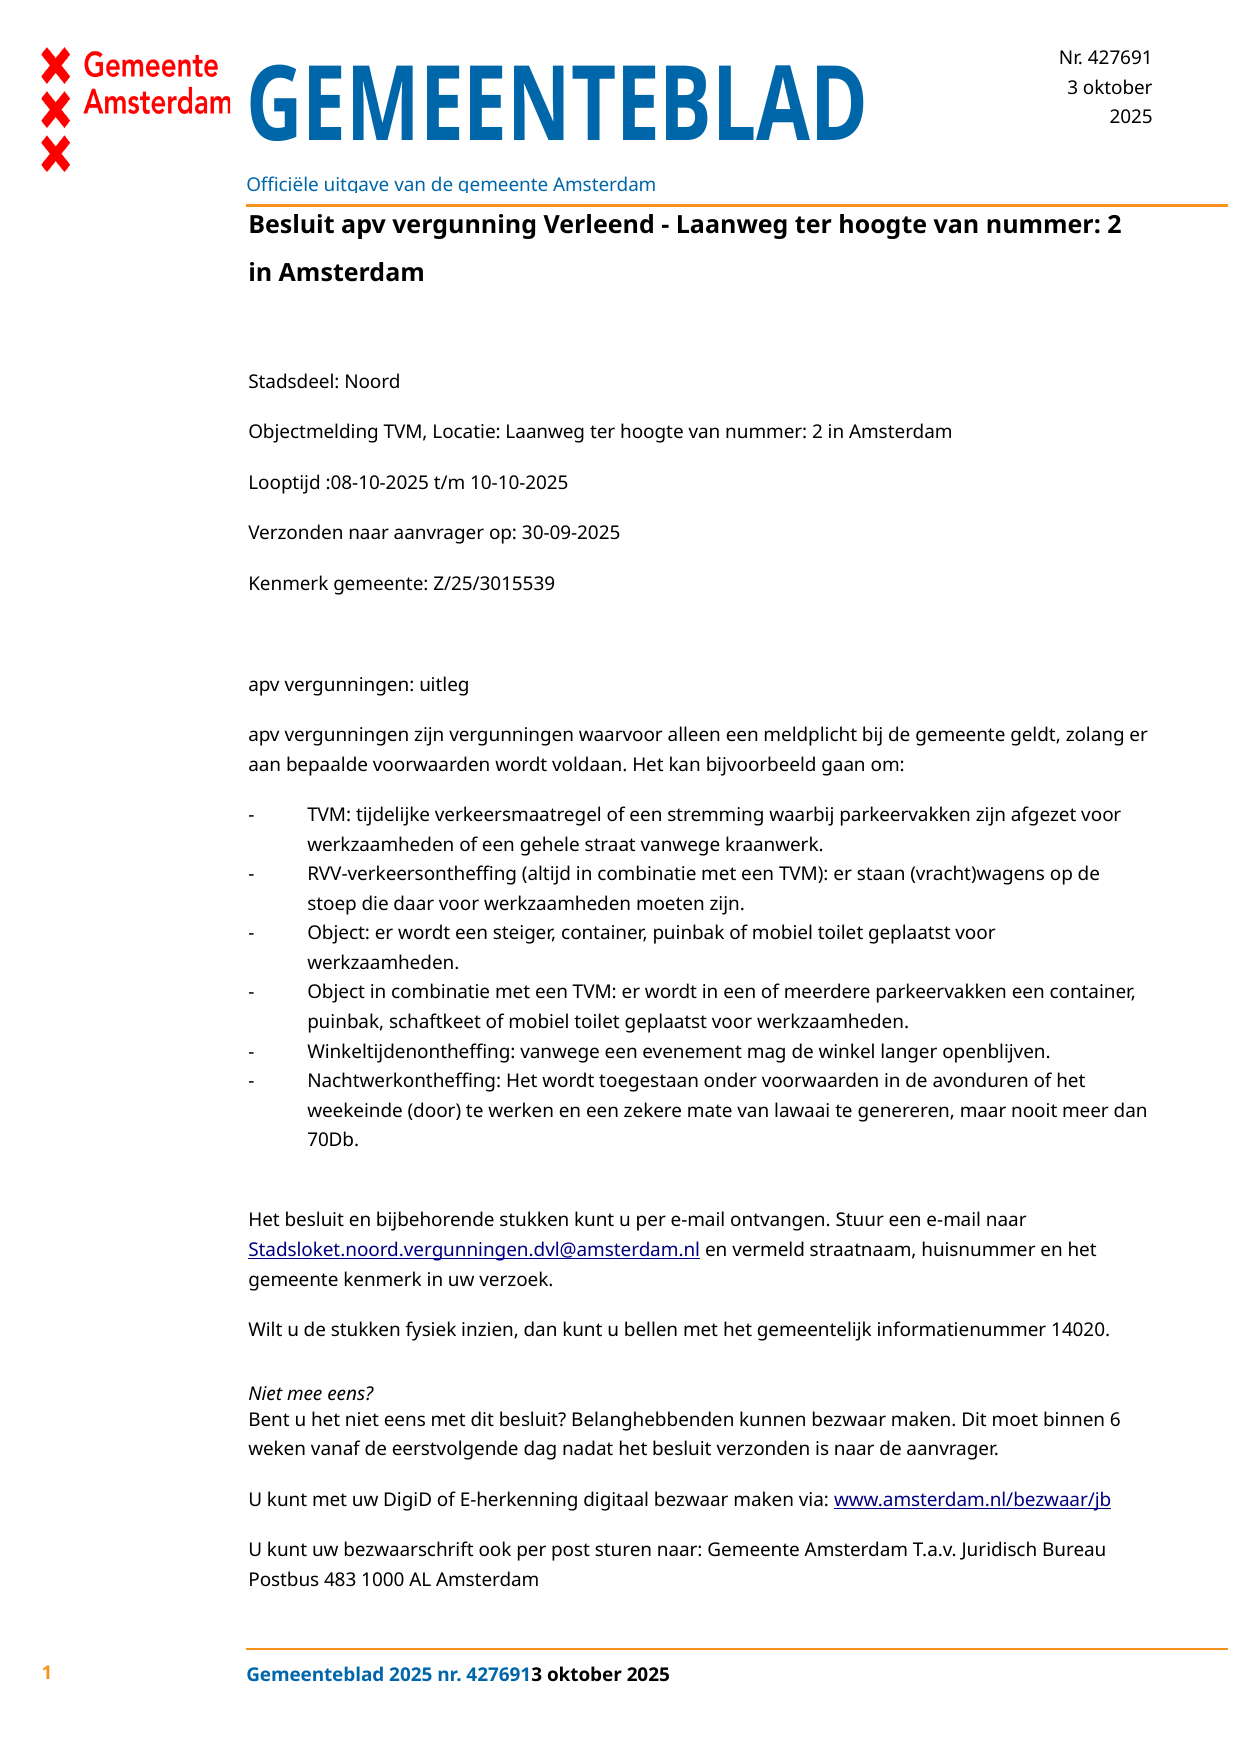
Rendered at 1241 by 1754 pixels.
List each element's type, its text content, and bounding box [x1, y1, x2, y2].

text Bent u het niet eens met dit besluit? Belanghebbenden kunnen bezwaar maken. Dit moet binnen 6 weken vanaf de eerstvolgende dag nadat het besluit verzonden is naar de aanvrager. [248, 1406, 1152, 1461]
text Stadsdeel: Noord [248, 368, 1152, 394]
list RVV-verkeersontheffing (altijd in combinatie met een TVM): er staan (vracht)wagens op de stoep die daar voor werkzaamheden moeten zijn. [248, 860, 1152, 916]
text Looptijd :08-10-2025 t/m 10-10-2025 [248, 469, 1152, 495]
text Objectmelding TVM, Locatie: Laanweg ter hoogte van nummer: 2 in Amsterdam [248, 419, 1152, 444]
text Niet mee eens? [248, 1380, 1152, 1406]
text apv vergunningen zijn vergunningen waarvoor alleen een meldplicht bij de gemeente geldt, zolang er aan bepaalde voorwaarden wordt voldaan. Het kan bijvoorbeeld gaan om: [248, 721, 1152, 777]
list Object in combinatie met een TVM: er wordt in een of meerdere parkeervakken een container, puinbak, schaftkeet of mobiel toilet geplaatst voor werkzaamheden. [248, 979, 1152, 1034]
list Winkeltijdenontheffing: vanwege een evenement mag de winkel langer openblijven. [248, 1038, 1152, 1064]
text Wilt u de stukken fysiek inzien, dan kunt u bellen met het gemeentelijk informatienummer 14020. [248, 1316, 1152, 1342]
text Besluit apv vergunning Verleend - Laanweg ter hoogte van nummer: 2 in Amsterdam [248, 207, 1152, 288]
text Verzonden naar aanvrager op: 30-09-2025 [248, 519, 1152, 545]
picture [41, 47, 231, 172]
text U kunt met uw DigiD of E-herkenning digitaal bezwaar maken via: www.amsterdam.nl/bezwaar/jb [248, 1486, 1152, 1512]
text apv vergunningen: uitleg [248, 671, 1152, 697]
text U kunt uw bezwaarschrift ook per post sturen naar: Gemeente Amsterdam T.a.v. Juridisch Bureau Postbus 483 1000 AL Amsterdam [248, 1536, 1152, 1592]
text Kenmerk gemeente: Z/25/3015539 [248, 570, 1152, 596]
list Object: er wordt een steiger, container, puinbak of mobiel toilet geplaatst voor werkzaamheden. [248, 919, 1152, 975]
list Nachtwerkontheffing: Het wordt toegestaan onder voorwaarden in de avonduren of het weekeinde (door) te werken en een zekere mate van lawaai te genereren, maar nooit meer dan 70Db. [248, 1067, 1152, 1152]
text Het besluit en bijbehorende stukken kunt u per e-mail ontvangen. Stuur een e-mail naar Stadsloket.noord.vergunningen.dvl@amsterdam.nl en vermeld straatnaam, huisnummer en het gemeente kenmerk in uw verzoek. [248, 1207, 1152, 1292]
list TVM: tijdelijke verkeersmaatregel of een stremming waarbij parkeervakken zijn afgezet voor werkzaamheden of een gehele straat vanwege kraanwerk. [248, 801, 1152, 857]
